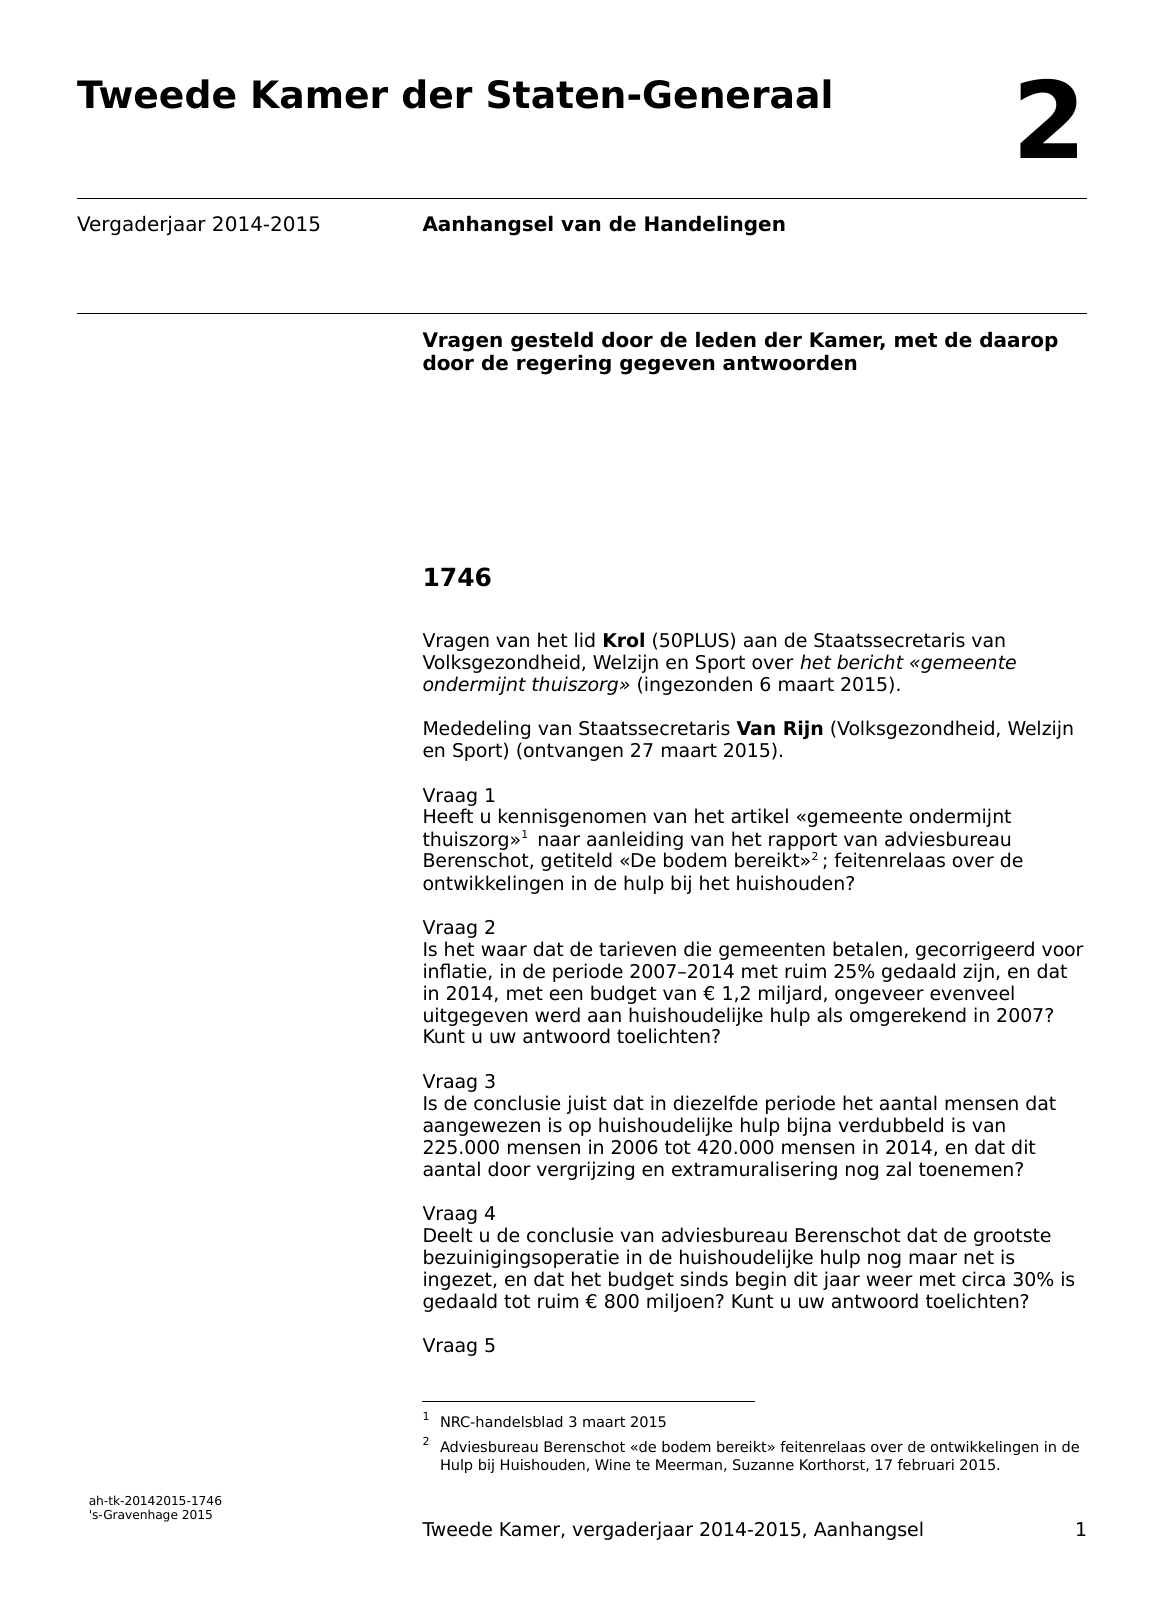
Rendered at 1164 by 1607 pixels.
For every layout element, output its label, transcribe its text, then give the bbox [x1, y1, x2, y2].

text Is de conclusie juist dat in diezelfde periode het aantal mensen dat aangewezen is op huishoudelijke hulp bijna verdubbeld is van 225.000 mensen in 2006 tot 420.000 mensen in 2014, en dat dit aantal door vergrijzing en extramuralisering nog zal toenemen? [422, 1093, 1087, 1181]
text Mededeling van Staatssecretaris Van Rijn (Volksgezondheid, Welzijn en Sport) (ontvangen 27 maart 2015). [422, 718, 1087, 762]
text Deelt u de conclusie van adviesbureau Berenschot dat de grootste bezuinigingsoperatie in de huishoudelijke hulp nog maar net is ingezet, en dat het budget sinds begin dit jaar weer met circa 30% is gedaald tot ruim € 800 miljoen? Kunt u uw antwoord toelichten? [422, 1225, 1087, 1313]
text Heeft u kennisgenomen van het artikel «gemeente ondermijnt thuiszorg» naar aanleiding van het rapport van adviesbureau Berenschot, getiteld «De bodem bereikt»; feitenrelaas over de ontwikkelingen in de hulp bij het huishouden? [422, 806, 1087, 894]
text Adviesbureau Berenschot «de bodem bereikt» feitenrelaas over de ontwikkelingen in de Hulp bij Huishouden, Wine te Meerman, Suzanne Korthorst, 17 februari 2015. [422, 1435, 1087, 1474]
table_cell Aanhangsel van de Handelingen [422, 199, 1087, 313]
text NRC-handelsblad 3 maart 2015 [422, 1410, 1087, 1432]
text Vraag 5 [422, 1335, 1087, 1357]
text ah-tk-20142015-1746 [88, 1494, 323, 1508]
text 's-Gravenhage 2015 [88, 1508, 323, 1522]
table_cell Vragen gesteld door de leden der Kamer, met de daarop door de regering gegeven antwoorden [422, 314, 1087, 375]
text Vraag 2 [422, 917, 1087, 938]
text Vraag 3 [422, 1071, 1087, 1093]
text Vraag 4 [422, 1203, 1087, 1225]
table_header Tweede Kamer der Staten-Generaal [77, 59, 886, 198]
table_header 2 [886, 59, 1087, 198]
table_cell Vergaderjaar 2014-2015 [77, 199, 422, 313]
text Is het waar dat de tarieven die gemeenten betalen, gecorrigeerd voor inflatie, in de periode 2007–2014 met ruim 25% gedaald zijn, en dat in 2014, met een budget van € 1,2 miljard, ongeveer evenveel uitgegeven werd aan huishoudelijke hulp als omgerekend in 2007? Kunt u uw antwoord toelichten? [422, 938, 1087, 1048]
text Vragen van het lid Krol (50PLUS) aan de Staatssecretaris van Volksgezondheid, Welzijn en Sport over het bericht «gemeente ondermijnt thuiszorg» (ingezonden 6 maart 2015). [422, 630, 1087, 696]
text Vraag 1 [422, 784, 1087, 806]
table_cell [77, 314, 422, 375]
text 1746 [422, 563, 1087, 592]
